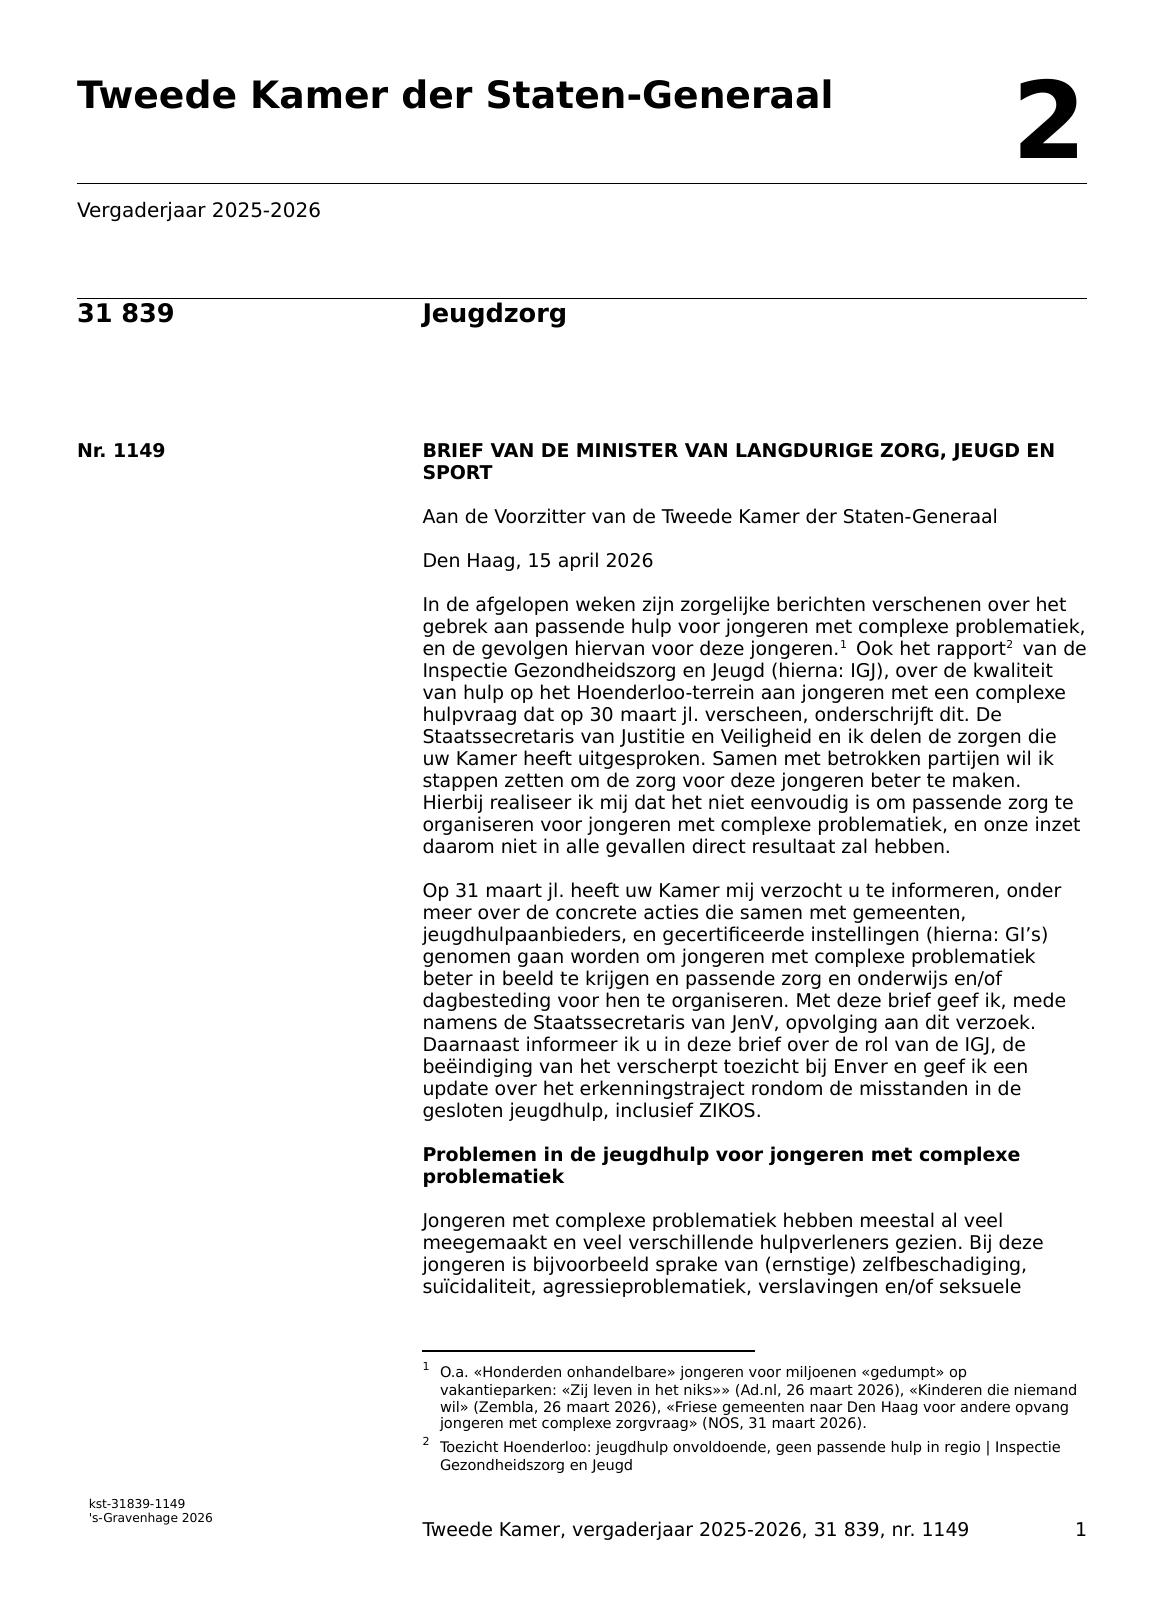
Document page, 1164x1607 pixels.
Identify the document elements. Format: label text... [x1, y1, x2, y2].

text 's-Gravenhage 2026 [88, 1511, 323, 1525]
table_header Tweede Kamer der Staten-Generaal [77, 59, 886, 183]
subtitle Problemen in de jeugdhulp voor jongeren met complexe problematiek [422, 1144, 1087, 1188]
text kst-31839-1149 [88, 1497, 323, 1511]
text Toezicht Hoenderloo: jeugdhulp onvoldoende, geen passende hulp in regio | Inspectie Gezondheidszorg en Jeugd [422, 1435, 1087, 1474]
text Aan de Voorzitter van de Tweede Kamer der Staten-Generaal [422, 506, 1087, 528]
table_cell Vergaderjaar 2025-2026 [77, 184, 1087, 298]
text O.a. «Honderden onhandelbare» jongeren voor miljoenen «gedumpt» op vakantieparken: «Zij leven in het niks»» (Ad.nl, 26 maart 2026), «Kinderen die niemand wil» (Zembla, 26 maart 2026), «Friese gemeenten naar Den Haag voor andere opvang jongeren met complexe zorgvraag» (NOS, 31 maart 2026). [422, 1360, 1087, 1432]
text Den Haag, 15 april 2026 [422, 550, 1087, 572]
subtitle Nr. 1149 BRIEF VAN DE MINISTER VAN LANGDURIGE ZORG, JEUGD EN SPORT [77, 440, 1087, 484]
text In de afgelopen weken zijn zorgelijke berichten verschenen over het gebrek aan passende hulp voor jongeren met complexe problematiek, en de gevolgen hiervan voor deze jongeren. Ook het rapport van de Inspectie Gezondheidszorg en Jeugd (hierna: IGJ), over de kwaliteit van hulp op het Hoenderloo-terrein aan jongeren met een complexe hulpvraag dat op 30 maart jl. verscheen, onderschrijft dit. De Staatssecretaris van Justitie en Veiligheid en ik delen de zorgen die uw Kamer heeft uitgesproken. Samen met betrokken partijen wil ik stappen zetten om de zorg voor deze jongeren beter te maken. Hierbij realiseer ik mij dat het niet eenvoudig is om passende zorg te organiseren voor jongeren met complexe problematiek, en onze inzet daarom niet in alle gevallen direct resultaat zal hebben. [422, 594, 1087, 858]
table_header 2 [886, 59, 1087, 183]
text Op 31 maart jl. heeft uw Kamer mij verzocht u te informeren, onder meer over de concrete acties die samen met gemeenten, jeugdhulpaanbieders, en gecertificeerde instellingen (hierna: GI’s) genomen gaan worden om jongeren met complexe problematiek beter in beeld te krijgen en passende zorg en onderwijs en/of dagbesteding voor hen te organiseren. Met deze brief geef ik, mede namens de Staatssecretaris van JenV, opvolging aan dit verzoek. Daarnaast informeer ik u in deze brief over de rol van de IGJ, de beëindiging van het verscherpt toezicht bij Enver en geef ik een update over het erkenningstraject rondom de misstanden in de gesloten jeugdhulp, inclusief ZIKOS. [422, 880, 1087, 1122]
subtitle 31 839 Jeugdzorg [77, 299, 1087, 329]
text Jongeren met complexe problematiek hebben meestal al veel meegemaakt en veel verschillende hulpverleners gezien. Bij deze jongeren is bijvoorbeeld sprake van (ernstige) zelfbeschadiging, suïcidaliteit, agressieproblematiek, verslavingen en/of seksuele [422, 1210, 1087, 1298]
